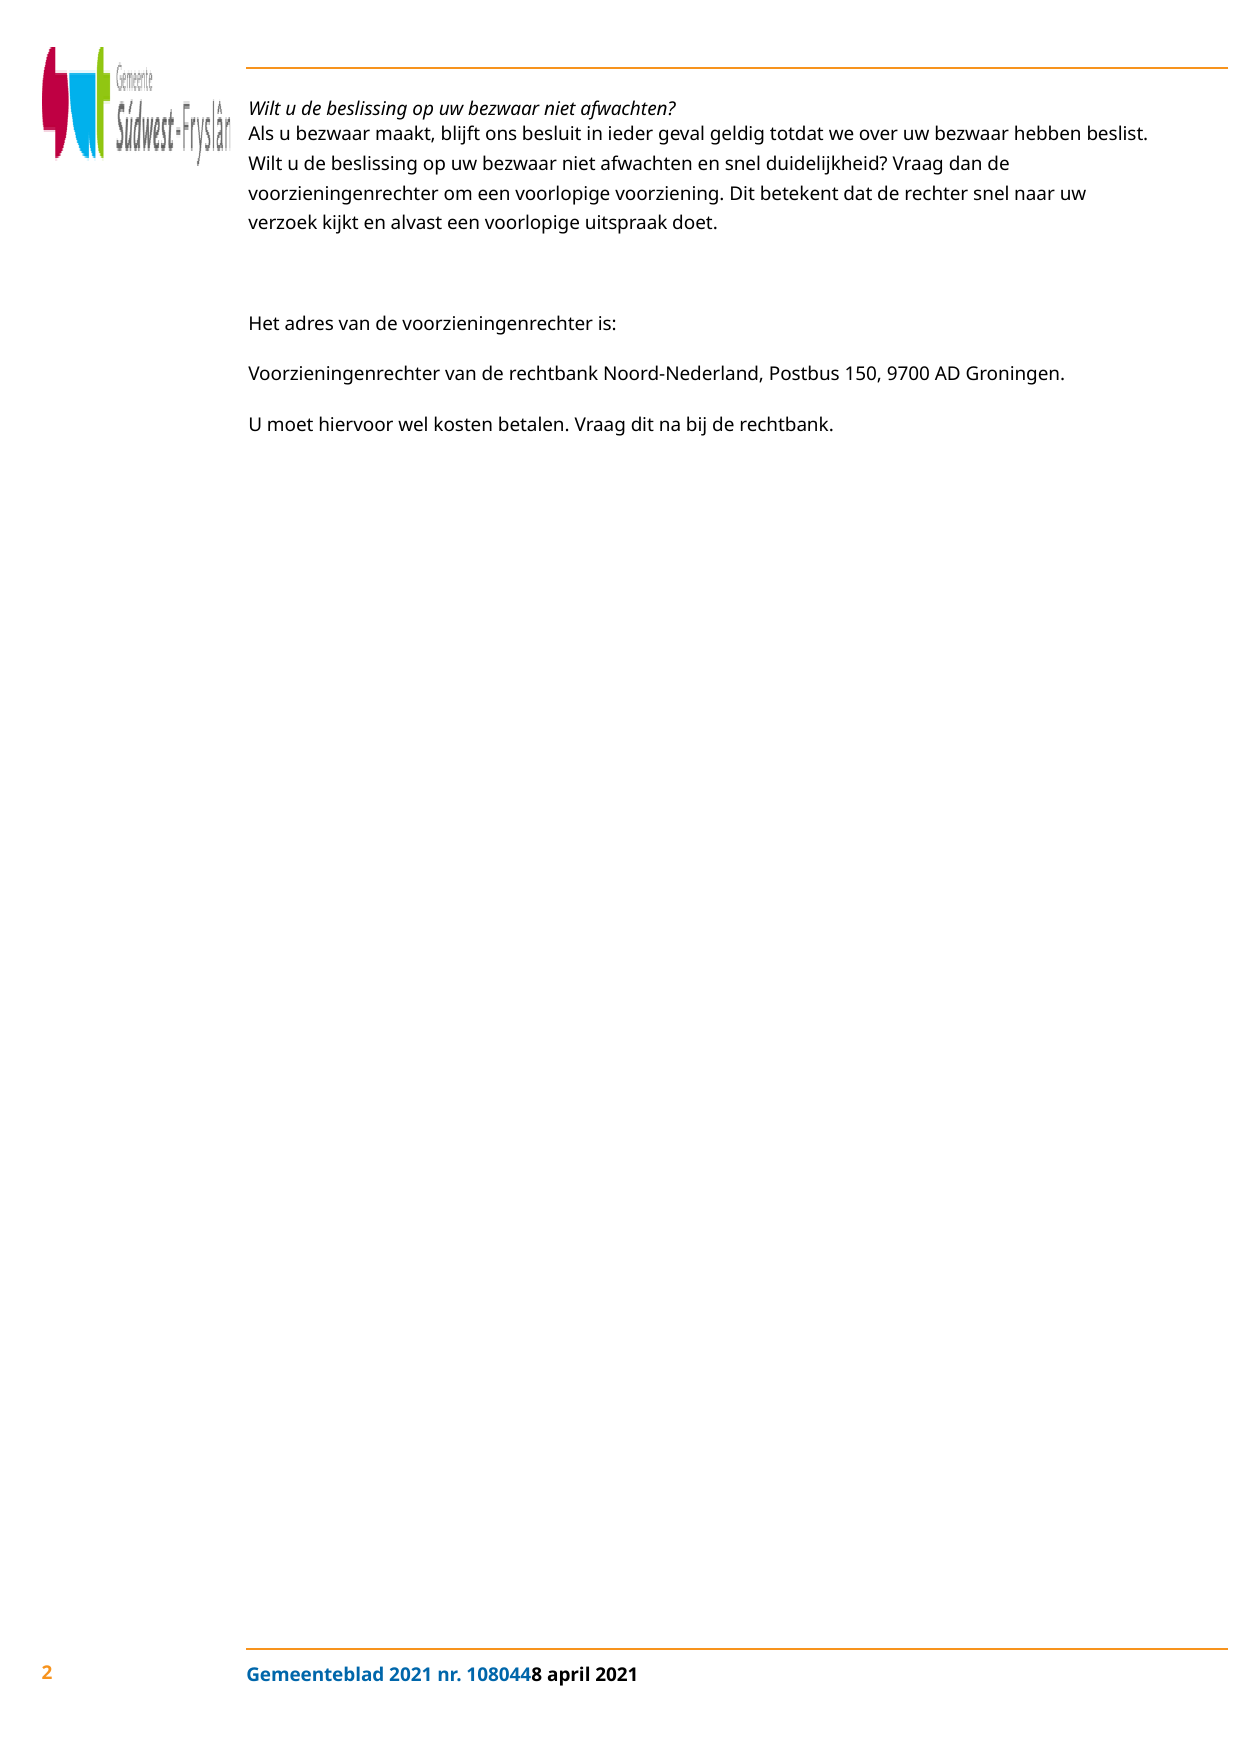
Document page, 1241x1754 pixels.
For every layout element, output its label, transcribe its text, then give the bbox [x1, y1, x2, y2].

picture [41, 47, 231, 172]
text Het adres van de voorzieningenrechter is: [248, 310, 1152, 336]
text Als u bezwaar maakt, blijft ons besluit in ieder geval geldig totdat we over uw bezwaar hebben beslist. Wilt u de beslissing op uw bezwaar niet afwachten en snel duidelijkheid? Vraag dan de voorzieningenrechter om een voorlopige voorziening. Dit betekent dat de rechter snel naar uw verzoek kijkt en alvast een voorlopige uitspraak doet. [248, 121, 1152, 235]
text Voorzieningenrechter van de rechtbank Noord-Nederland, Postbus 150, 9700 AD Groningen. [248, 361, 1152, 386]
text Wilt u de beslissing op uw bezwaar niet afwachten? [248, 95, 1152, 121]
text U moet hiervoor wel kosten betalen. Vraag dit na bij de rechtbank. [248, 411, 1152, 437]
